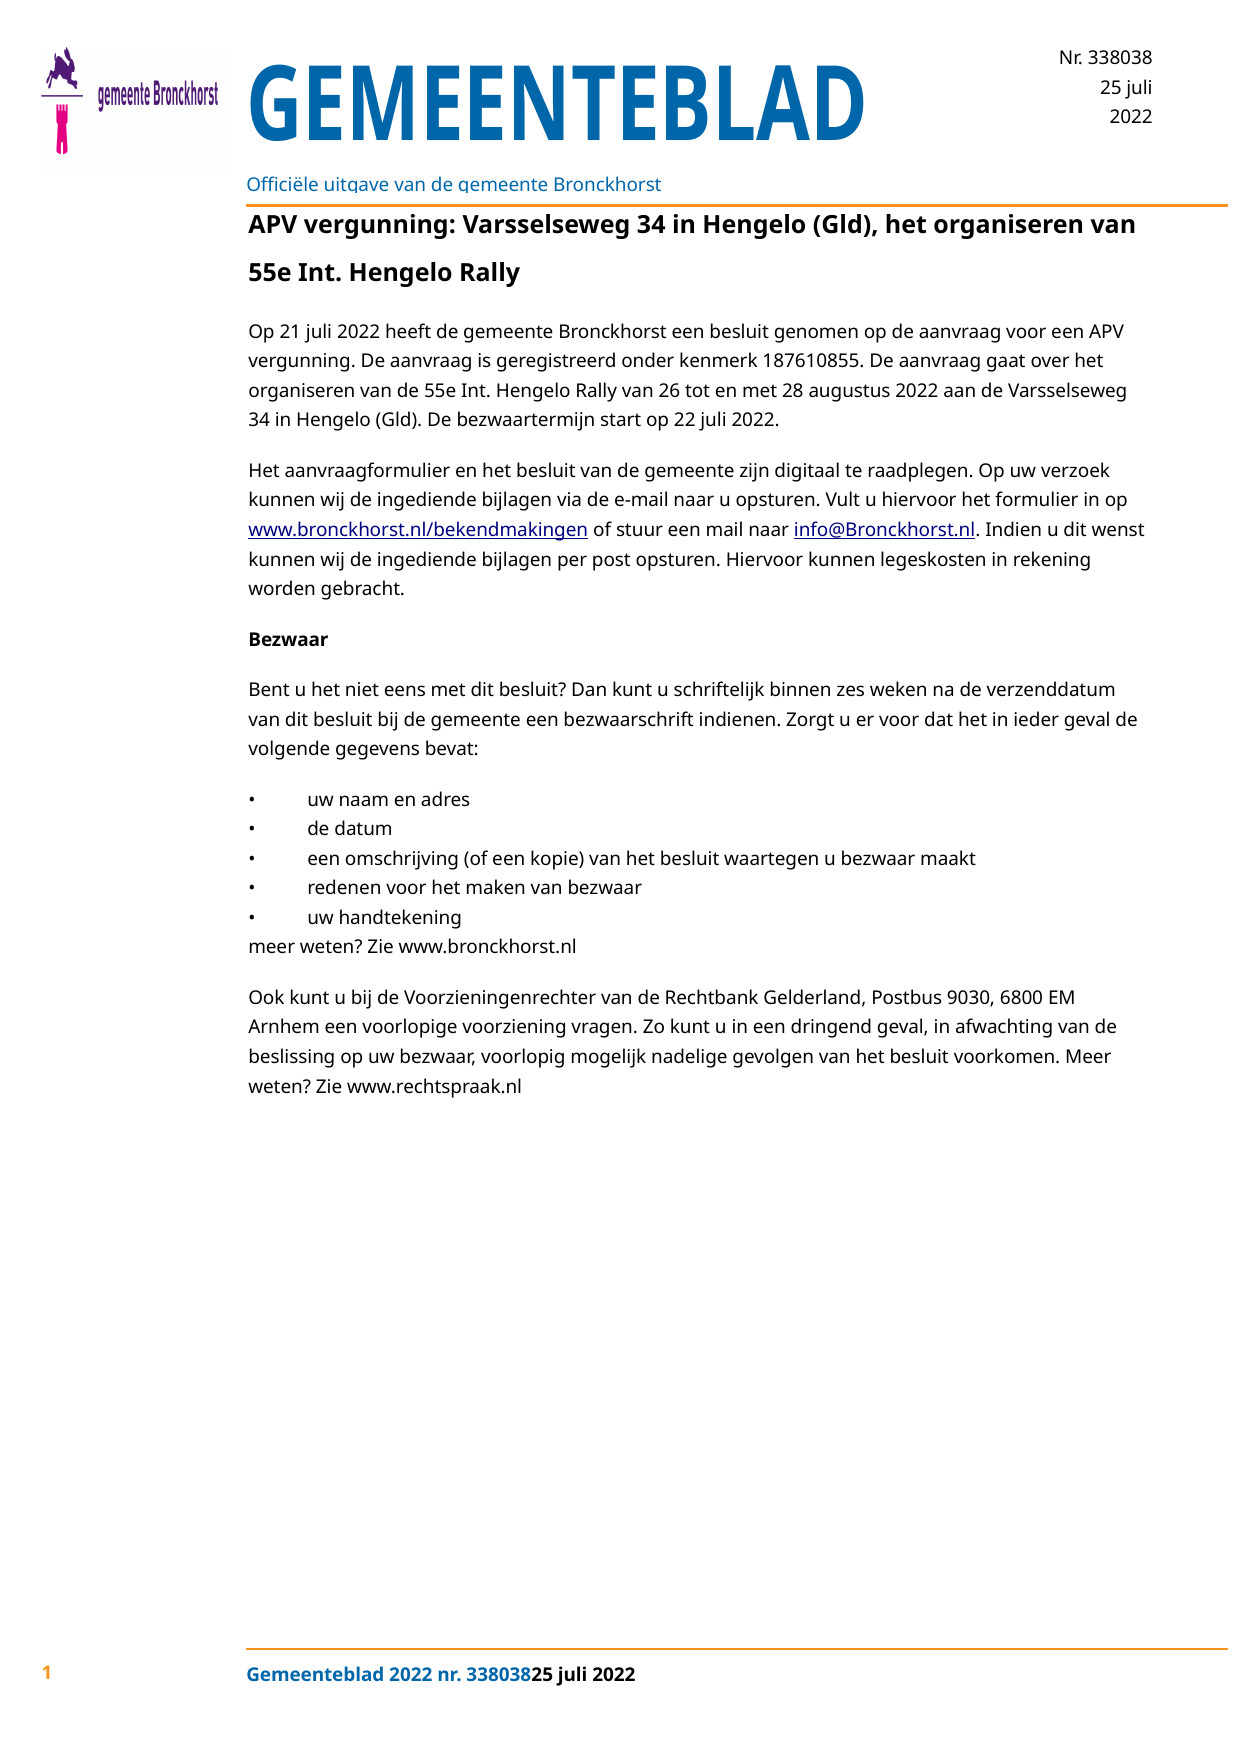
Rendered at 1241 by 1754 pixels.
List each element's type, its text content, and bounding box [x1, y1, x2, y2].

text Bezwaar [248, 626, 1152, 652]
text Het aanvraagformulier en het besluit van de gemeente zijn digitaal te raadplegen. Op uw verzoek kunnen wij de ingediende bijlagen via de e-mail naar u opsturen. Vult u hiervoor het formulier in op www.bronckhorst.nl/bekendmakingen of stuur een mail naar info@Bronckhorst.nl. Indien u dit wenst kunnen wij de ingediende bijlagen per post opsturen. Hiervoor kunnen legeskosten in rekening worden gebracht. [248, 457, 1152, 601]
list uw naam en adres [248, 786, 1152, 812]
list de datum [248, 815, 1152, 841]
picture [41, 47, 231, 172]
text meer weten? Zie www.bronckhorst.nl [248, 934, 1152, 959]
list uw handtekening [248, 904, 1152, 930]
text Op 21 juli 2022 heeft de gemeente Bronckhorst een besluit genomen op de aanvraag voor een APV vergunning. De aanvraag is geregistreerd onder kenmerk 187610855. De aanvraag gaat over het organiseren van de 55e Int. Hengelo Rally van 26 tot en met 28 augustus 2022 aan de Varsselseweg 34 in Hengelo (Gld). De bezwaartermijn start op 22 juli 2022. [248, 318, 1152, 432]
text Ook kunt u bij de Voorzieningenrechter van de Rechtbank Gelderland, Postbus 9030, 6800 EM Arnhem een voorlopige voorziening vragen. Zo kunt u in een dringend geval, in afwachting van de beslissing op uw bezwaar, voorlopig mogelijk nadelige gevolgen van het besluit voorkomen. Meer weten? Zie www.rechtspraak.nl [248, 984, 1152, 1099]
list een omschrijving (of een kopie) van het besluit waartegen u bezwaar maakt [248, 845, 1152, 871]
text APV vergunning: Varsselseweg 34 in Hengelo (Gld), het organiseren van 55e Int. Hengelo Rally [248, 207, 1152, 288]
text Bent u het niet eens met dit besluit? Dan kunt u schriftelijk binnen zes weken na de verzenddatum van dit besluit bij de gemeente een bezwaarschrift indienen. Zorgt u er voor dat het in ieder geval de volgende gegevens bevat: [248, 676, 1152, 761]
list redenen voor het maken van bezwaar [248, 874, 1152, 900]
